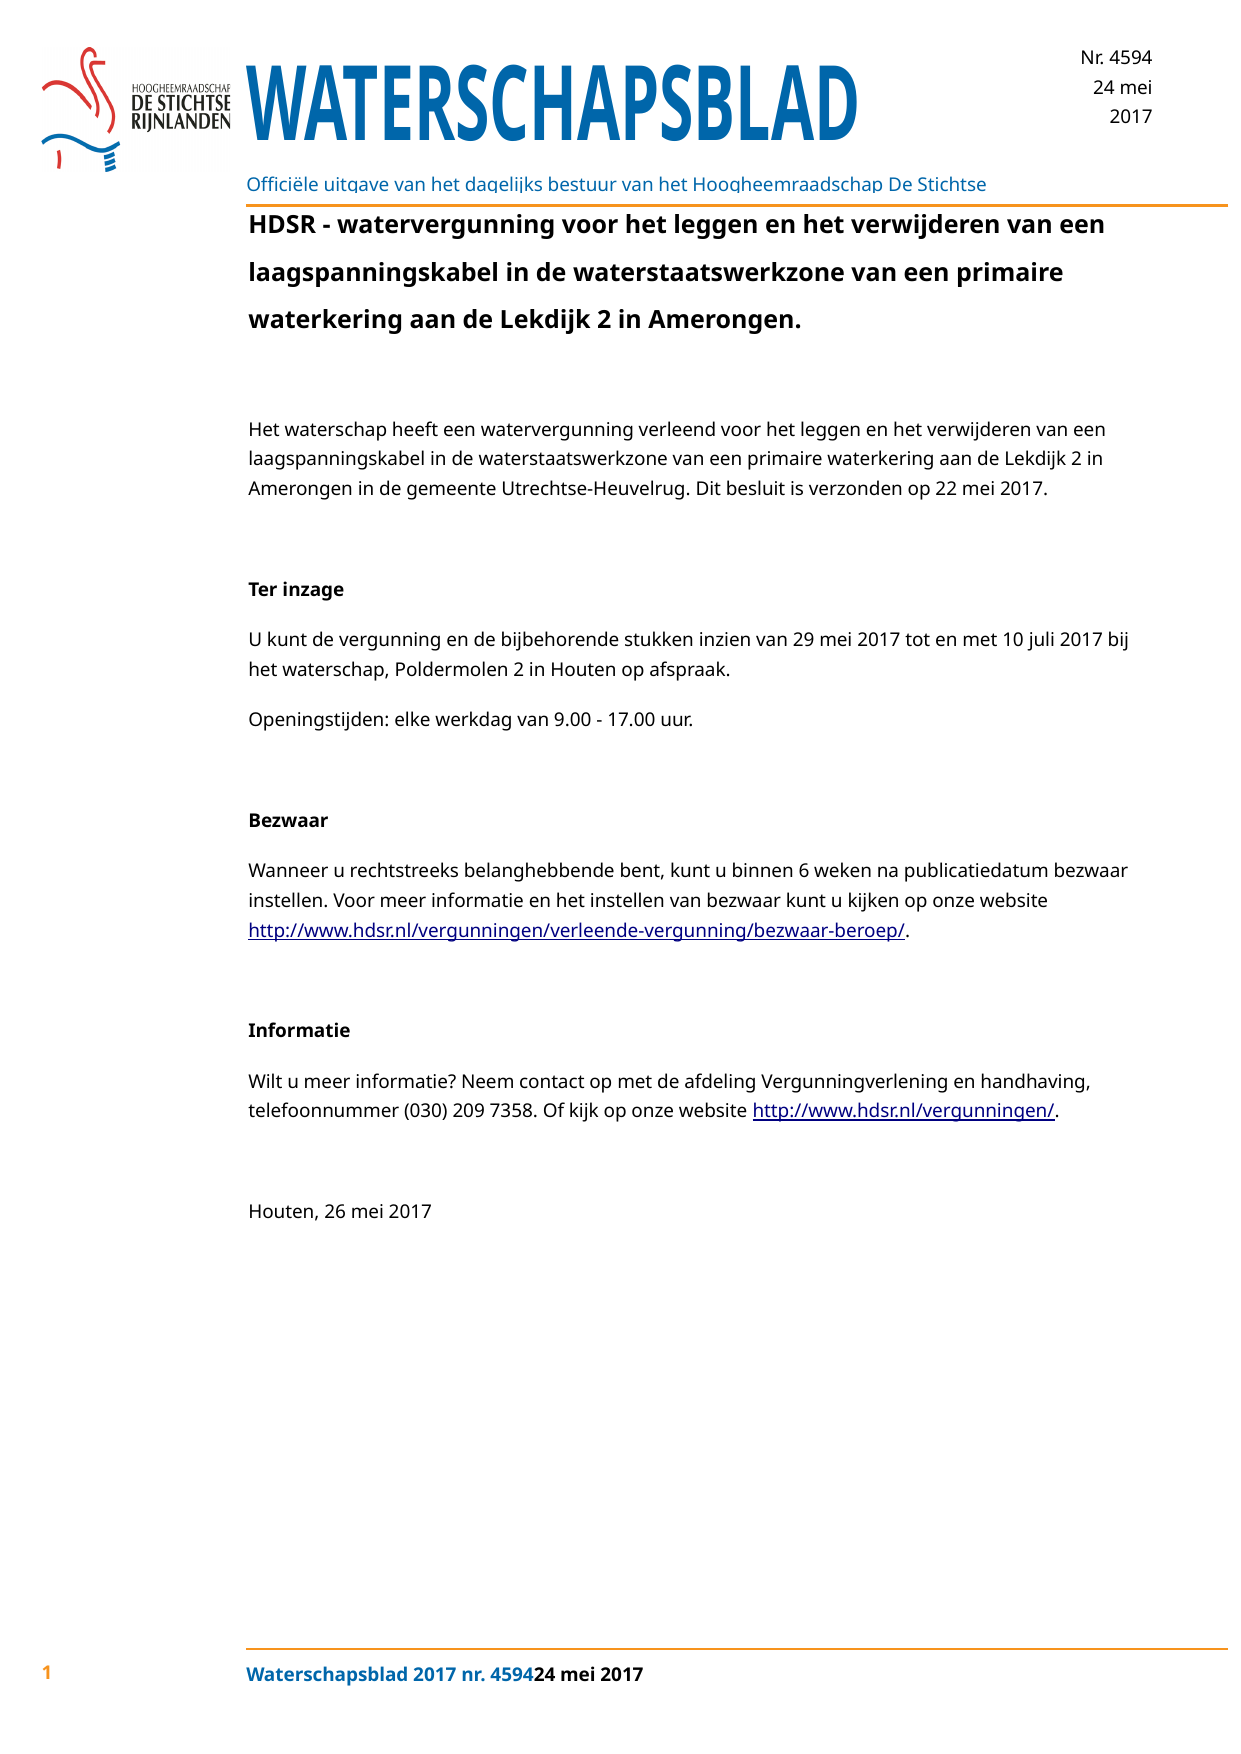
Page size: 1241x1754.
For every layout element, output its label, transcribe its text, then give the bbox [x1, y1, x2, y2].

text Wilt u meer informatie? Neem contact op met de afdeling Vergunningverlening en handhaving, telefoonnummer (030) 209 7358. Of kijk op onze website http://www.hdsr.nl/vergunningen/. [248, 1068, 1152, 1123]
text Wanneer u rechtstreeks belanghebbende bent, kunt u binnen 6 weken na publicatiedatum bezwaar instellen. Voor meer informatie en het instellen van bezwaar kunt u kijken op onze website http://www.hdsr.nl/vergunningen/verleende-vergunning/bezwaar-beroep/. [248, 858, 1152, 942]
text Bezwaar [248, 807, 1152, 833]
picture [41, 47, 231, 172]
text Ter inzage [248, 576, 1152, 602]
text HDSR - watervergunning voor het leggen en het verwijderen van een laagspanningskabel in de waterstaatswerkzone van een primaire waterkering aan de Lekdijk 2 in Amerongen. [248, 207, 1152, 336]
text Houten, 26 mei 2017 [248, 1198, 1152, 1224]
text Openingstijden: elke werkdag van 9.00 - 17.00 uur. [248, 706, 1152, 732]
text Het waterschap heeft een watervergunning verleend voor het leggen en het verwijderen van een laagspanningskabel in de waterstaatswerkzone van een primaire waterkering aan de Lekdijk 2 in Amerongen in de gemeente Utrechtse-Heuvelrug. Dit besluit is verzonden op 22 mei 2017. [248, 416, 1152, 501]
text Informatie [248, 1018, 1152, 1043]
text U kunt de vergunning en de bijbehorende stukken inzien van 29 mei 2017 tot en met 10 juli 2017 bij het waterschap, Poldermolen 2 in Houten op afspraak. [248, 626, 1152, 682]
